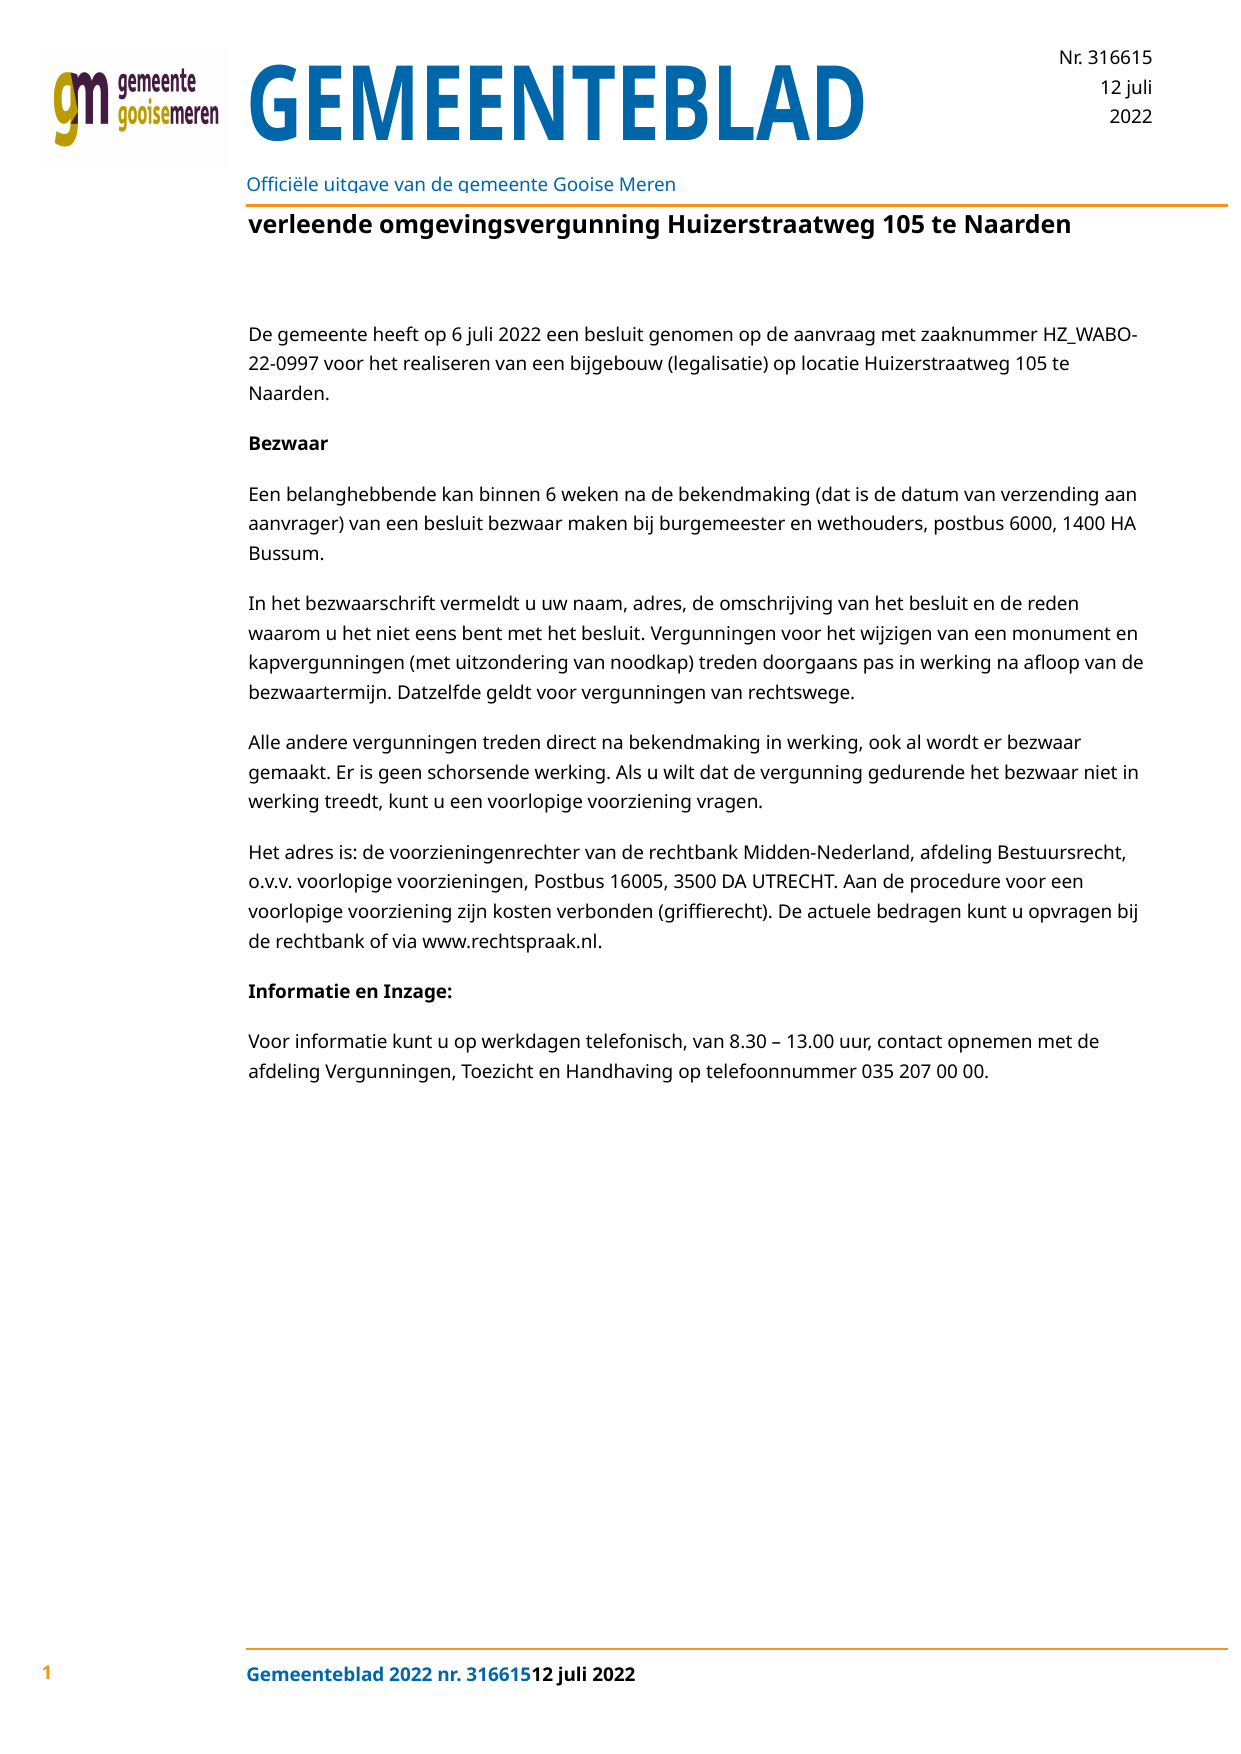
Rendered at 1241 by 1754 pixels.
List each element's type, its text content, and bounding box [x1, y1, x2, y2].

text Alle andere vergunningen treden direct na bekendmaking in werking, ook al wordt er bezwaar gemaakt. Er is geen schorsende werking. Als u wilt dat de vergunning gedurende het bezwaar niet in werking treedt, kunt u een voorlopige voorziening vragen. [248, 729, 1152, 814]
text Bezwaar [248, 430, 1152, 456]
picture [41, 47, 231, 172]
text De gemeente heeft op 6 juli 2022 een besluit genomen op de aanvraag met zaaknummer HZ_WABO-22-0997 voor het realiseren van een bijgebouw (legalisatie) op locatie Huizerstraatweg 105 te Naarden. [248, 321, 1152, 406]
text In het bezwaarschrift vermeldt u uw naam, adres, de omschrijving van het besluit en de reden waarom u het niet eens bent met het besluit. Vergunningen voor het wijzigen van een monument en kapvergunningen (met uitzondering van noodkap) treden doorgaans pas in werking na afloop van de bezwaartermijn. Datzelfde geldt voor vergunningen van rechtswege. [248, 590, 1152, 705]
text Informatie en Inzage: [248, 978, 1152, 1004]
text Een belanghebbende kan binnen 6 weken na de bekendmaking (dat is de datum van verzending aan aanvrager) van een besluit bezwaar maken bij burgemeester en wethouders, postbus 6000, 1400 HA Bussum. [248, 481, 1152, 566]
text Voor informatie kunt u op werkdagen telefonisch, van 8.30 – 13.00 uur, contact opnemen met de afdeling Vergunningen, Toezicht en Handhaving op telefoonnummer 035 207 00 00. [248, 1029, 1152, 1084]
text verleende omgevingsvergunning Huizerstraatweg 105 te Naarden [248, 207, 1152, 241]
text Het adres is: de voorzieningenrechter van de rechtbank Midden-Nederland, afdeling Bestuursrecht, o.v.v. voorlopige voorzieningen, Postbus 16005, 3500 DA UTRECHT. Aan de procedure voor een voorlopige voorziening zijn kosten verbonden (griffierecht). De actuele bedragen kunt u opvragen bij de rechtbank of via www.rechtspraak.nl. [248, 839, 1152, 953]
